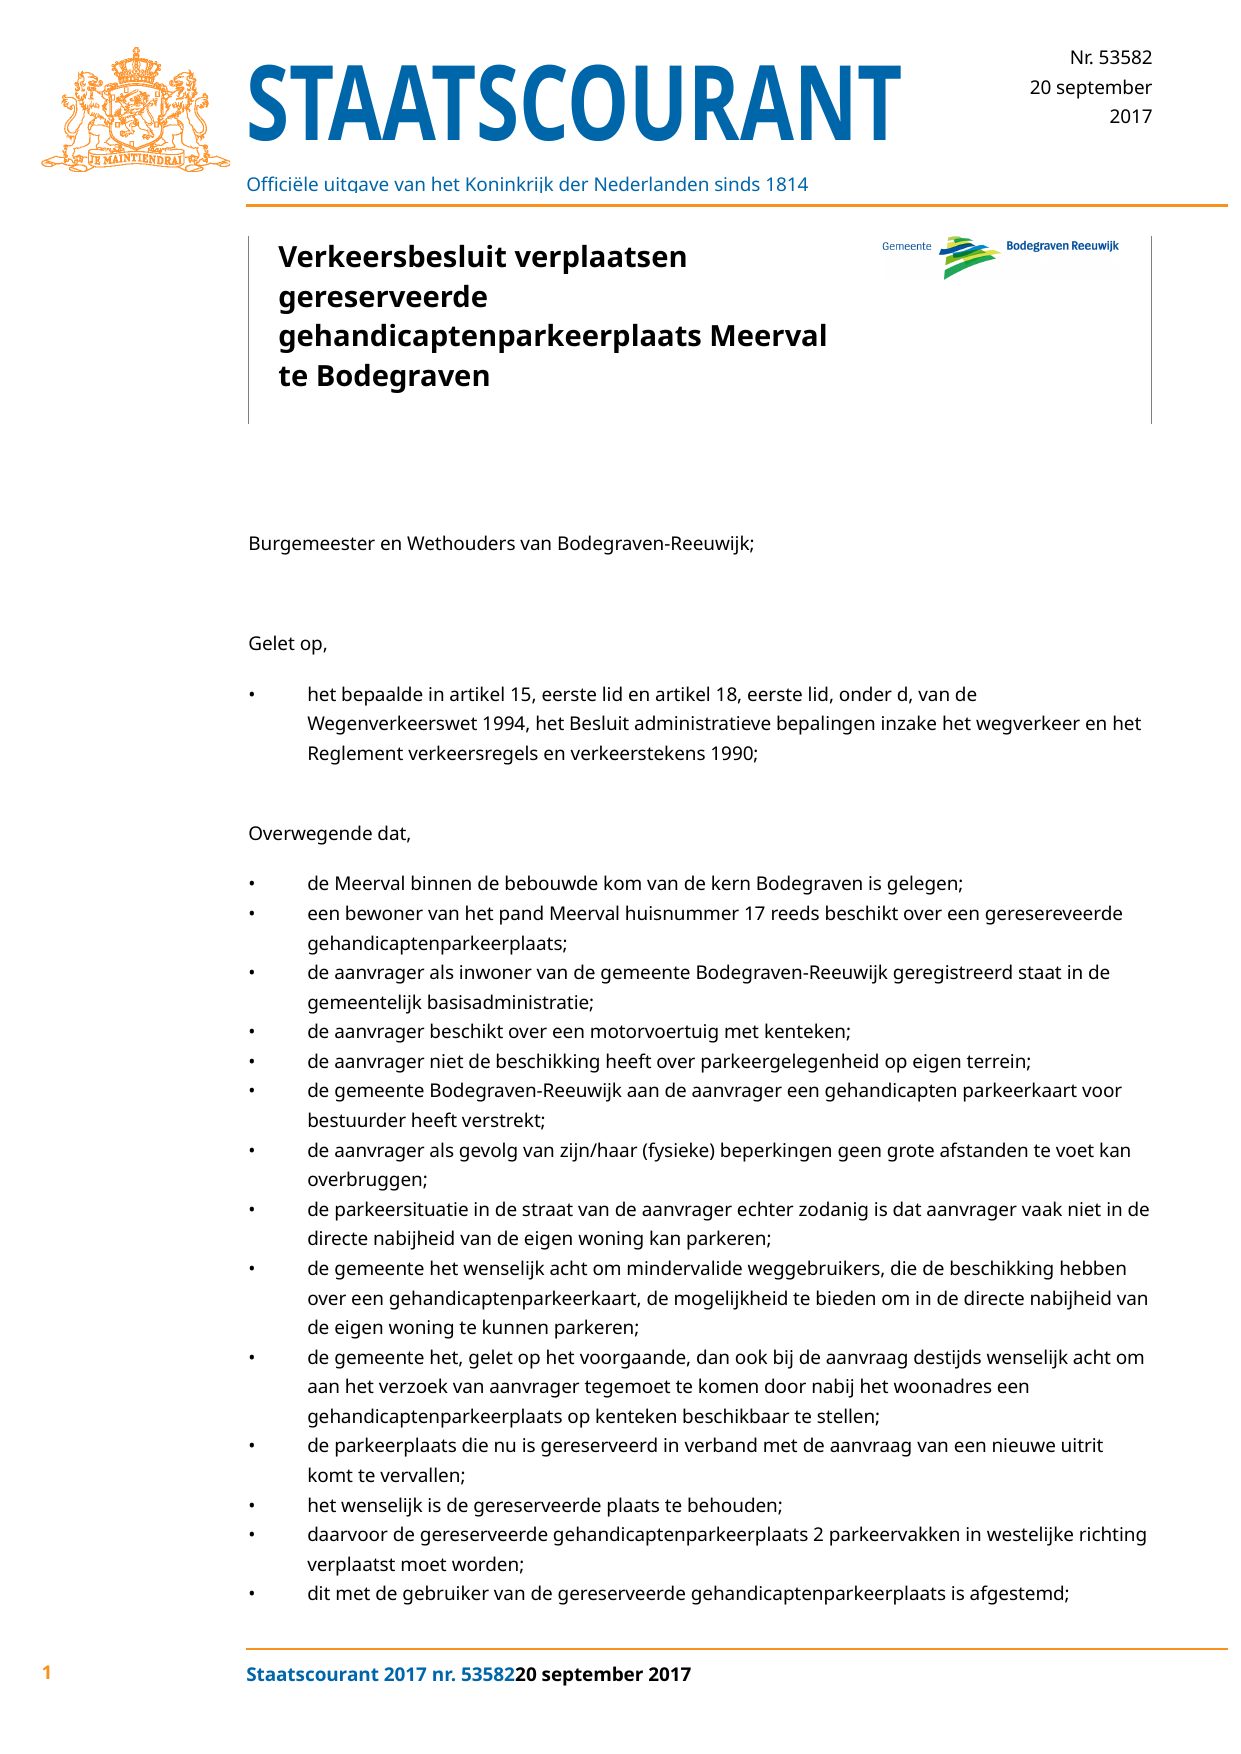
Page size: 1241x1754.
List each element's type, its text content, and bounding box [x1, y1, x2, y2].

table_header [850, 236, 1151, 424]
list de parkeersituatie in de straat van de aanvrager echter zodanig is dat aanvrager vaak niet in de directe nabijheid van de eigen woning kan parkeren; [248, 1196, 1152, 1251]
list dit met de gebruiker van de gereserveerde gehandicaptenparkeerplaats is afgestemd; [248, 1581, 1152, 1606]
picture [41, 47, 231, 172]
list de gemeente Bodegraven-Reeuwijk aan de aanvrager een gehandicapten parkeerkaart voor bestuurder heeft verstrekt; [248, 1078, 1152, 1133]
list de Meerval binnen de bebouwde kom van de kern Bodegraven is gelegen; [248, 871, 1152, 896]
list de aanvrager niet de beschikking heeft over parkeergelegenheid op eigen terrein; [248, 1048, 1152, 1074]
list de gemeente het, gelet op het voorgaande, dan ook bij de aanvraag destijds wenselijk acht om aan het verzoek van aanvrager tegemoet te komen door nabij het woonadres een gehandicaptenparkeerplaats op kenteken beschikbaar te stellen; [248, 1344, 1152, 1429]
list een bewoner van het pand Meerval huisnummer 17 reeds beschikt over een geresereveerde gehandicaptenparkeerplaats; [248, 900, 1152, 956]
text Gelet op, [248, 631, 1152, 656]
list de parkeerplaats die nu is gereserveerd in verband met de aanvraag van een nieuwe uitrit komt te vervallen; [248, 1433, 1152, 1488]
list het bepaalde in artikel 15, eerste lid en artikel 18, eerste lid, onder d, van de Wegenverkeerswet 1994, het Besluit administratieve bepalingen inzake het wegverkeer en het Reglement verkeersregels en verkeerstekens 1990; [248, 681, 1152, 766]
text Burgemeester en Wethouders van Bodegraven-Reeuwijk; [248, 530, 1152, 556]
list de aanvrager beschikt over een motorvoertuig met kenteken; [248, 1018, 1152, 1044]
list de aanvrager als inwoner van de gemeente Bodegraven-Reeuwijk geregistreerd staat in de gemeentelijk basisadministratie; [248, 959, 1152, 1015]
list de gemeente het wenselijk acht om mindervalide weggebruikers, die de beschikking hebben over een gehandicaptenparkeerkaart, de mogelijkheid te bieden om in de directe nabijheid van de eigen woning te kunnen parkeren; [248, 1255, 1152, 1340]
list daarvoor de gereserveerde gehandicaptenparkeerplaats 2 parkeervakken in westelijke richting verplaatst moet worden; [248, 1521, 1152, 1577]
list het wenselijk is de gereserveerde plaats te behouden; [248, 1492, 1152, 1518]
list de aanvrager als gevolg van zijn/haar (fysieke) beperkingen geen grote afstanden te voet kan overbruggen; [248, 1137, 1152, 1192]
text Overwegende dat, [248, 820, 1152, 846]
picture [882, 236, 1119, 280]
table_header Verkeersbesluit verplaatsen gereserveerde gehandicaptenparkeerplaats Meerval te Bodegraven [249, 236, 850, 424]
